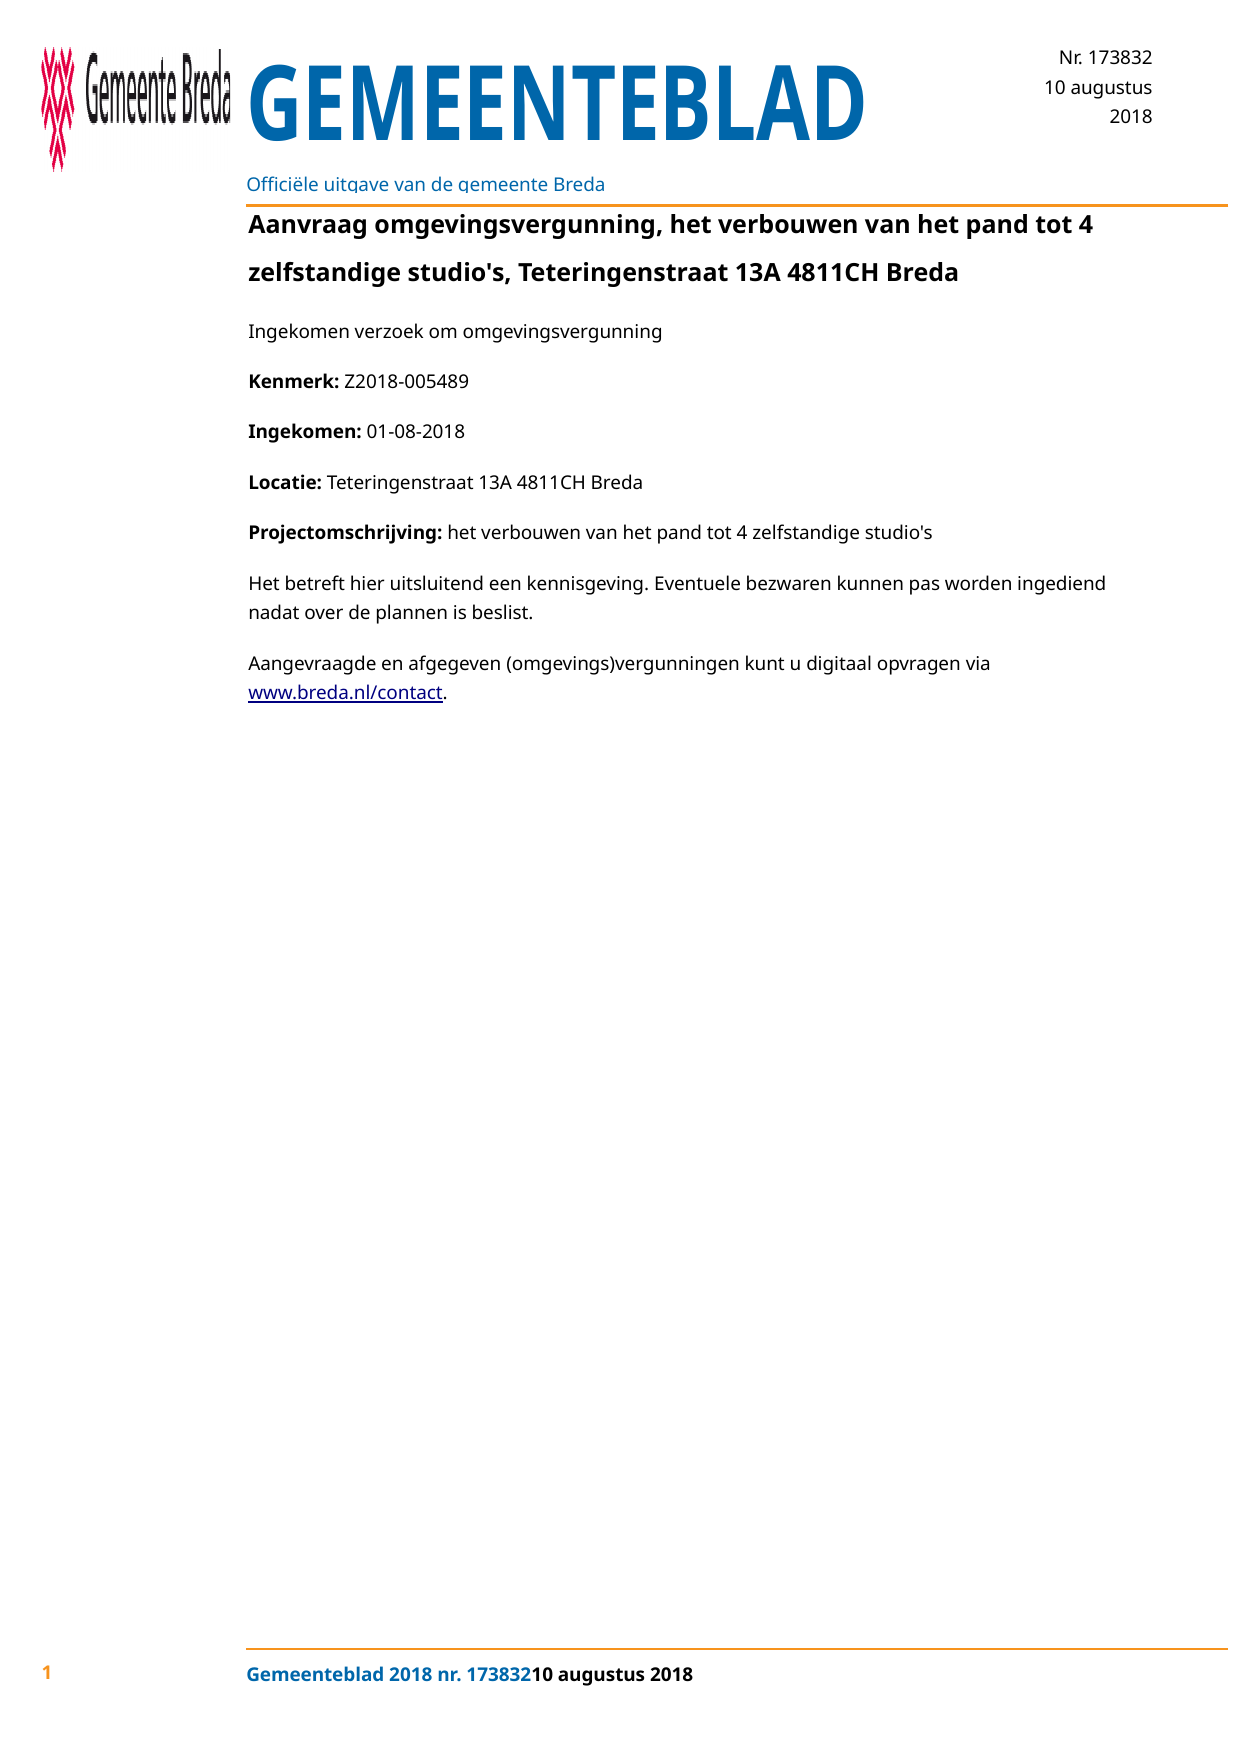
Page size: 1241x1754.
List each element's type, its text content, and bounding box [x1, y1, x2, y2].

picture [41, 47, 231, 172]
text Het betreft hier uitsluitend een kennisgeving. Eventuele bezwaren kunnen pas worden ingediend nadat over de plannen is beslist. [248, 570, 1152, 625]
text Kenmerk: Z2018-005489 [248, 368, 1152, 394]
text Aanvraag omgevingsvergunning, het verbouwen van het pand tot 4 zelfstandige studio's, Teteringenstraat 13A 4811CH Breda [248, 207, 1152, 288]
text Locatie: Teteringenstraat 13A 4811CH Breda [248, 469, 1152, 495]
text Projectomschrijving: het verbouwen van het pand tot 4 zelfstandige studio's [248, 519, 1152, 545]
text Ingekomen: 01-08-2018 [248, 419, 1152, 444]
text Ingekomen verzoek om omgevingsvergunning [248, 318, 1152, 344]
text Aangevraagde en afgegeven (omgevings)vergunningen kunt u digitaal opvragen via www.breda.nl/contact. [248, 650, 1152, 705]
